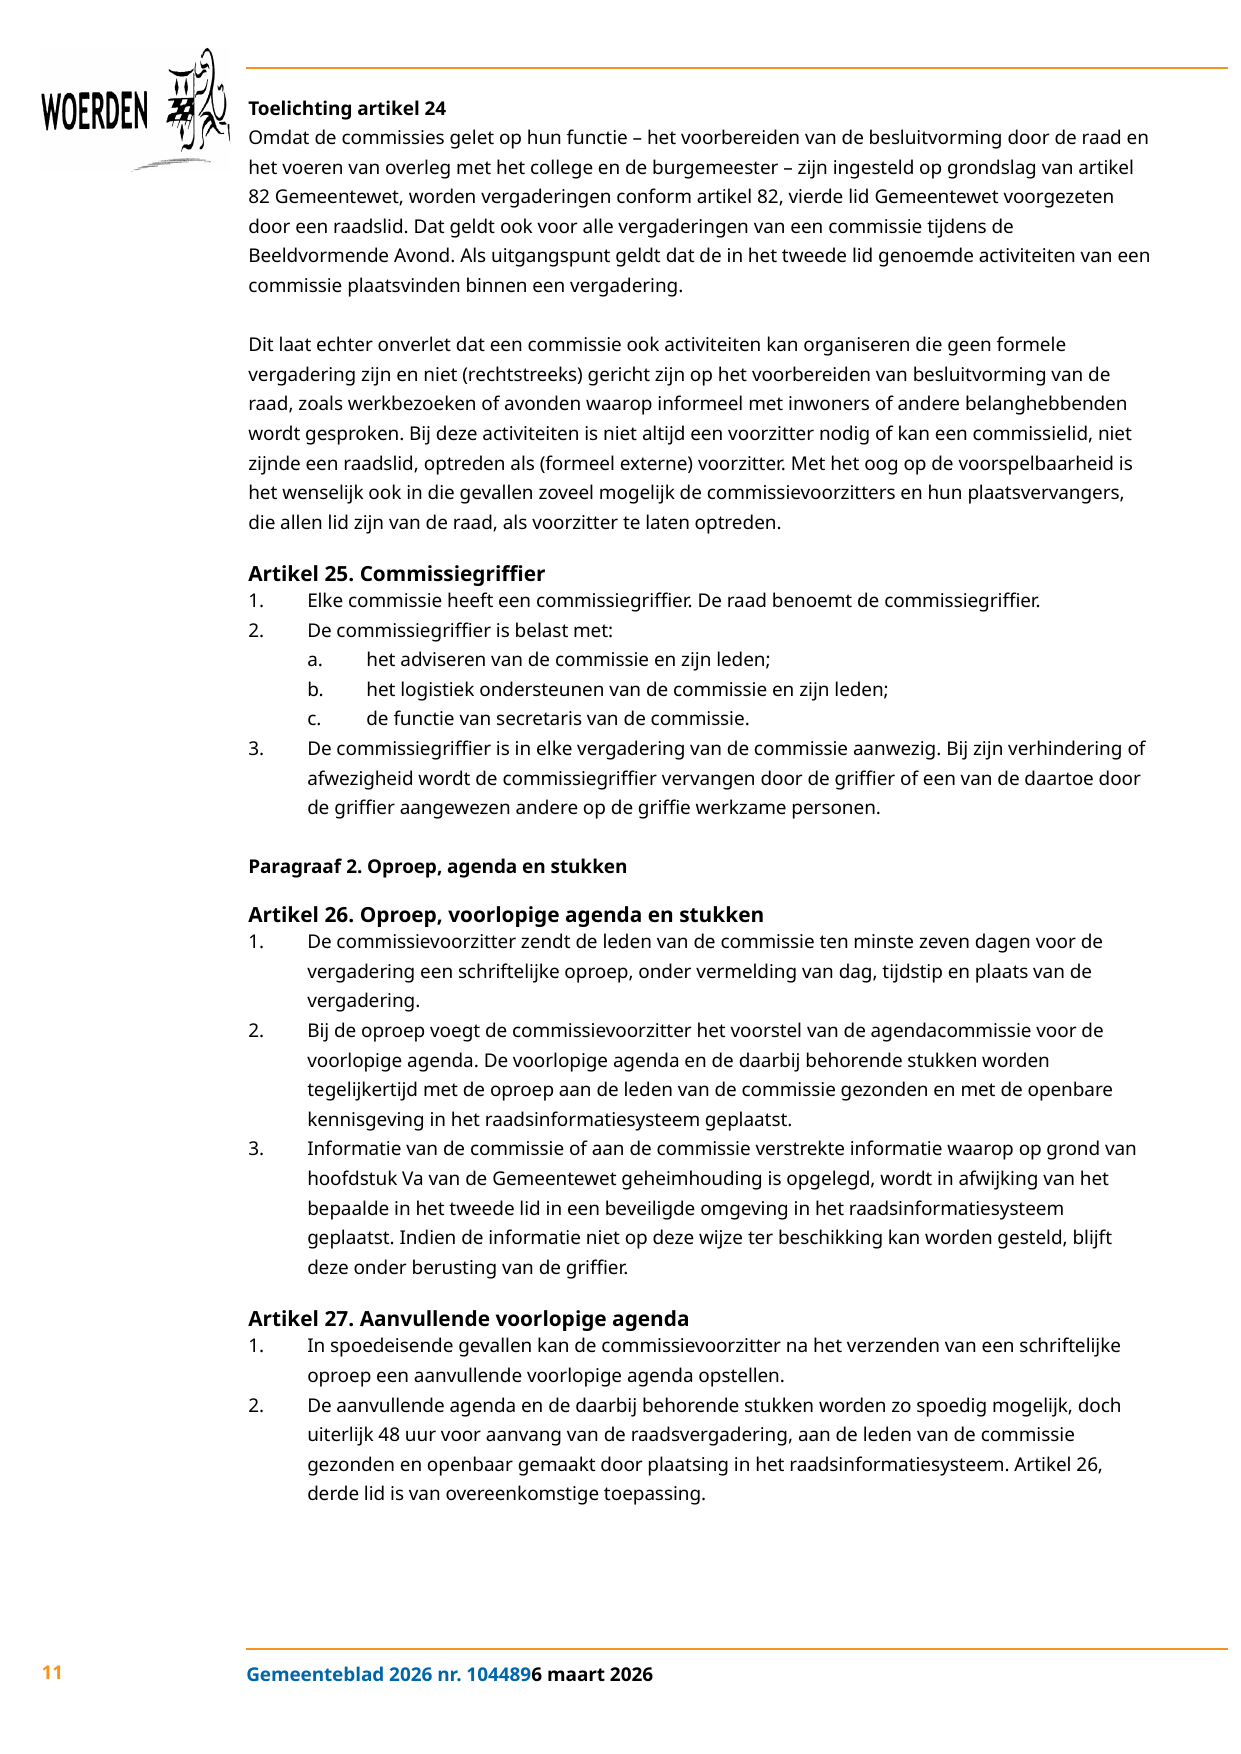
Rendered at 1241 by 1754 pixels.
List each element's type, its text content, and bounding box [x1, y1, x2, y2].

list Informatie van de commissie of aan de commissie verstrekte informatie waarop op grond van hoofdstuk Va van de Gemeentewet geheimhouding is opgelegd, wordt in afwijking van het bepaalde in het tweede lid in een beveiligde omgeving in het raadsinformatiesysteem geplaatst. Indien de informatie niet op deze wijze ter beschikking kan worden gesteld, blijft deze onder berusting van de griffier. [248, 1136, 1152, 1279]
list De commissiegriffier is belast met: [248, 617, 1152, 642]
text Artikel 25. Commissiegriffier [248, 559, 1152, 587]
list In spoedeisende gevallen kan de commissievoorzitter na het verzenden van een schriftelijke oproep een aanvullende voorlopige agenda opstellen. [248, 1333, 1152, 1388]
text Artikel 27. Aanvullende voorlopige agenda [248, 1304, 1152, 1333]
text Paragraaf 2. Oproep, agenda en stukken [248, 853, 1152, 879]
list Elke commissie heeft een commissiegriffier. De raad benoemt de commissiegriffier. [248, 587, 1152, 613]
list het logistiek ondersteunen van de commissie en zijn leden; [307, 676, 1152, 702]
list De aanvullende agenda en de daarbij behorende stukken worden zo spoedig mogelijk, doch uiterlijk 48 uur voor aanvang van de raadsvergadering, aan de leden van de commissie gezonden en openbaar gemaakt door plaatsing in het raadsinformatiesysteem. Artikel 26, derde lid is van overeenkomstige toepassing. [248, 1392, 1152, 1506]
list de functie van secretaris van de commissie. [307, 706, 1152, 731]
picture [41, 47, 231, 172]
table_header Toelichting artikel 24 Omdat de commissies gelet op hun functie – het voorbereiden van de besluitvorming door de raad en het voeren van overleg met het college en de burgemeester – zijn ingesteld op grondslag van artikel 82 Gemeentewet, worden vergaderingen conform artikel 82, vierde lid Gemeentewet voorgezeten door een raadslid. Dat geldt ook voor alle vergaderingen van een commissie tijdens de Beeldvormende Avond. Als uitgangspunt geldt dat de in het tweede lid genoemde activiteiten van een commissie plaatsvinden binnen een vergadering. Dit laat echter onverlet dat een commissie ook activiteiten kan organiseren die geen formele vergadering zijn en niet (rechtstreeks) gericht zijn op het voorbereiden van besluitvorming van de raad, zoals werkbezoeken of avonden waarop informeel met inwoners of andere belanghebbenden wordt gesproken. Bij deze activiteiten is niet altijd een voorzitter nodig of kan een commissielid, niet zijnde een raadslid, optreden als (formeel externe) voorzitter. Met het oog op de voorspelbaarheid is het wenselijk ook in die gevallen zoveel mogelijk de commissievoorzitters en hun plaatsvervangers, die allen lid zijn van de raad, als voorzitter te laten optreden. [248, 95, 1152, 535]
text Artikel 26. Oproep, voorlopige agenda en stukken [248, 900, 1152, 928]
list De commissiegriffier is in elke vergadering van de commissie aanwezig. Bij zijn verhindering of afwezigheid wordt de commissiegriffier vervangen door de griffier of een van de daartoe door de griffier aangewezen andere op de griffie werkzame personen. [248, 735, 1152, 820]
list De commissievoorzitter zendt de leden van de commissie ten minste zeven dagen voor de vergadering een schriftelijke oproep, onder vermelding van dag, tijdstip en plaats van de vergadering. [248, 928, 1152, 1013]
list het adviseren van de commissie en zijn leden; [307, 646, 1152, 672]
list Bij de oproep voegt de commissievoorzitter het voorstel van de agendacommissie voor de voorlopige agenda. De voorlopige agenda en de daarbij behorende stukken worden tegelijkertijd met de oproep aan de leden van de commissie gezonden en met de openbare kennisgeving in het raadsinformatiesysteem geplaatst. [248, 1017, 1152, 1132]
